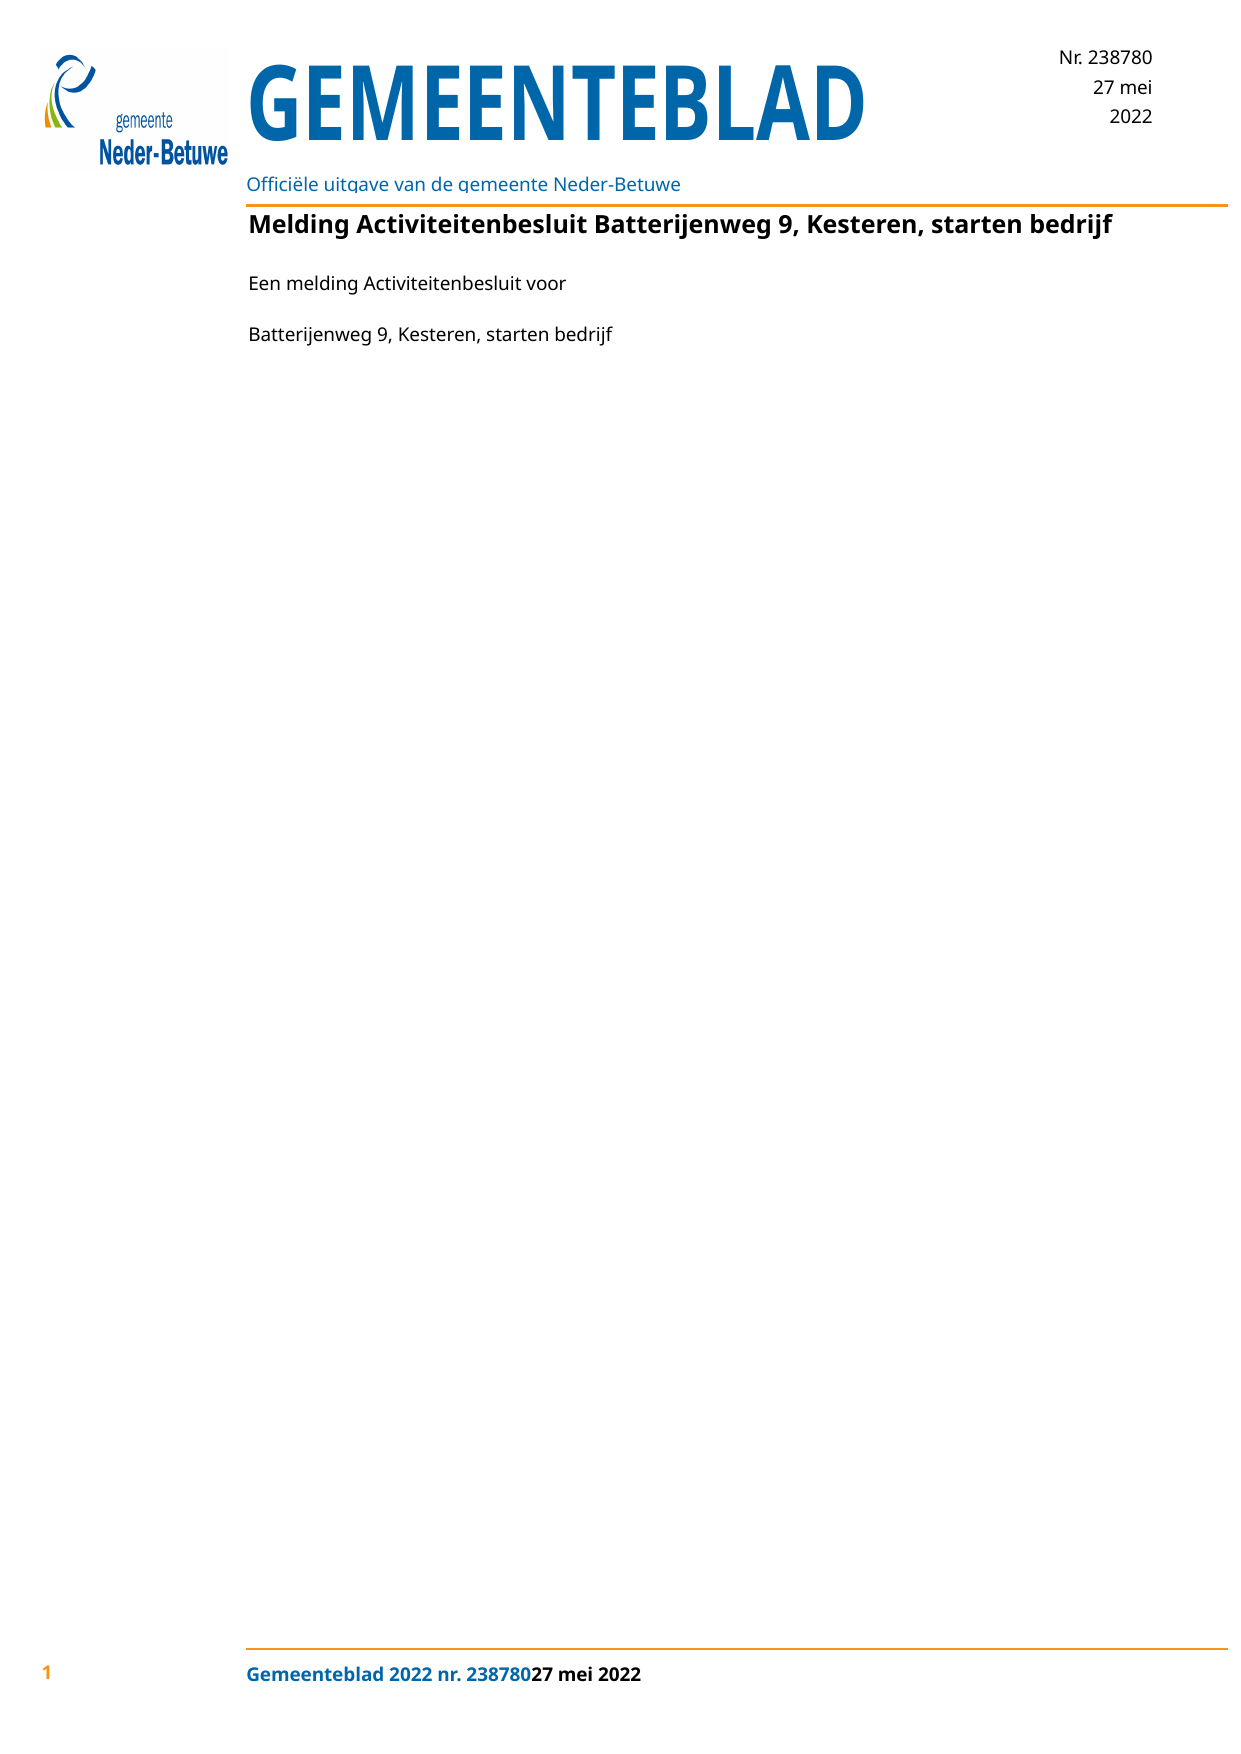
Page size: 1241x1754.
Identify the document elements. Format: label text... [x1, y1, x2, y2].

text Batterijenweg 9, Kesteren, starten bedrijf [248, 321, 1152, 346]
picture [41, 47, 231, 172]
text Melding Activiteitenbesluit Batterijenweg 9, Kesteren, starten bedrijf [248, 207, 1152, 241]
text Een melding Activiteitenbesluit voor [248, 270, 1152, 296]
